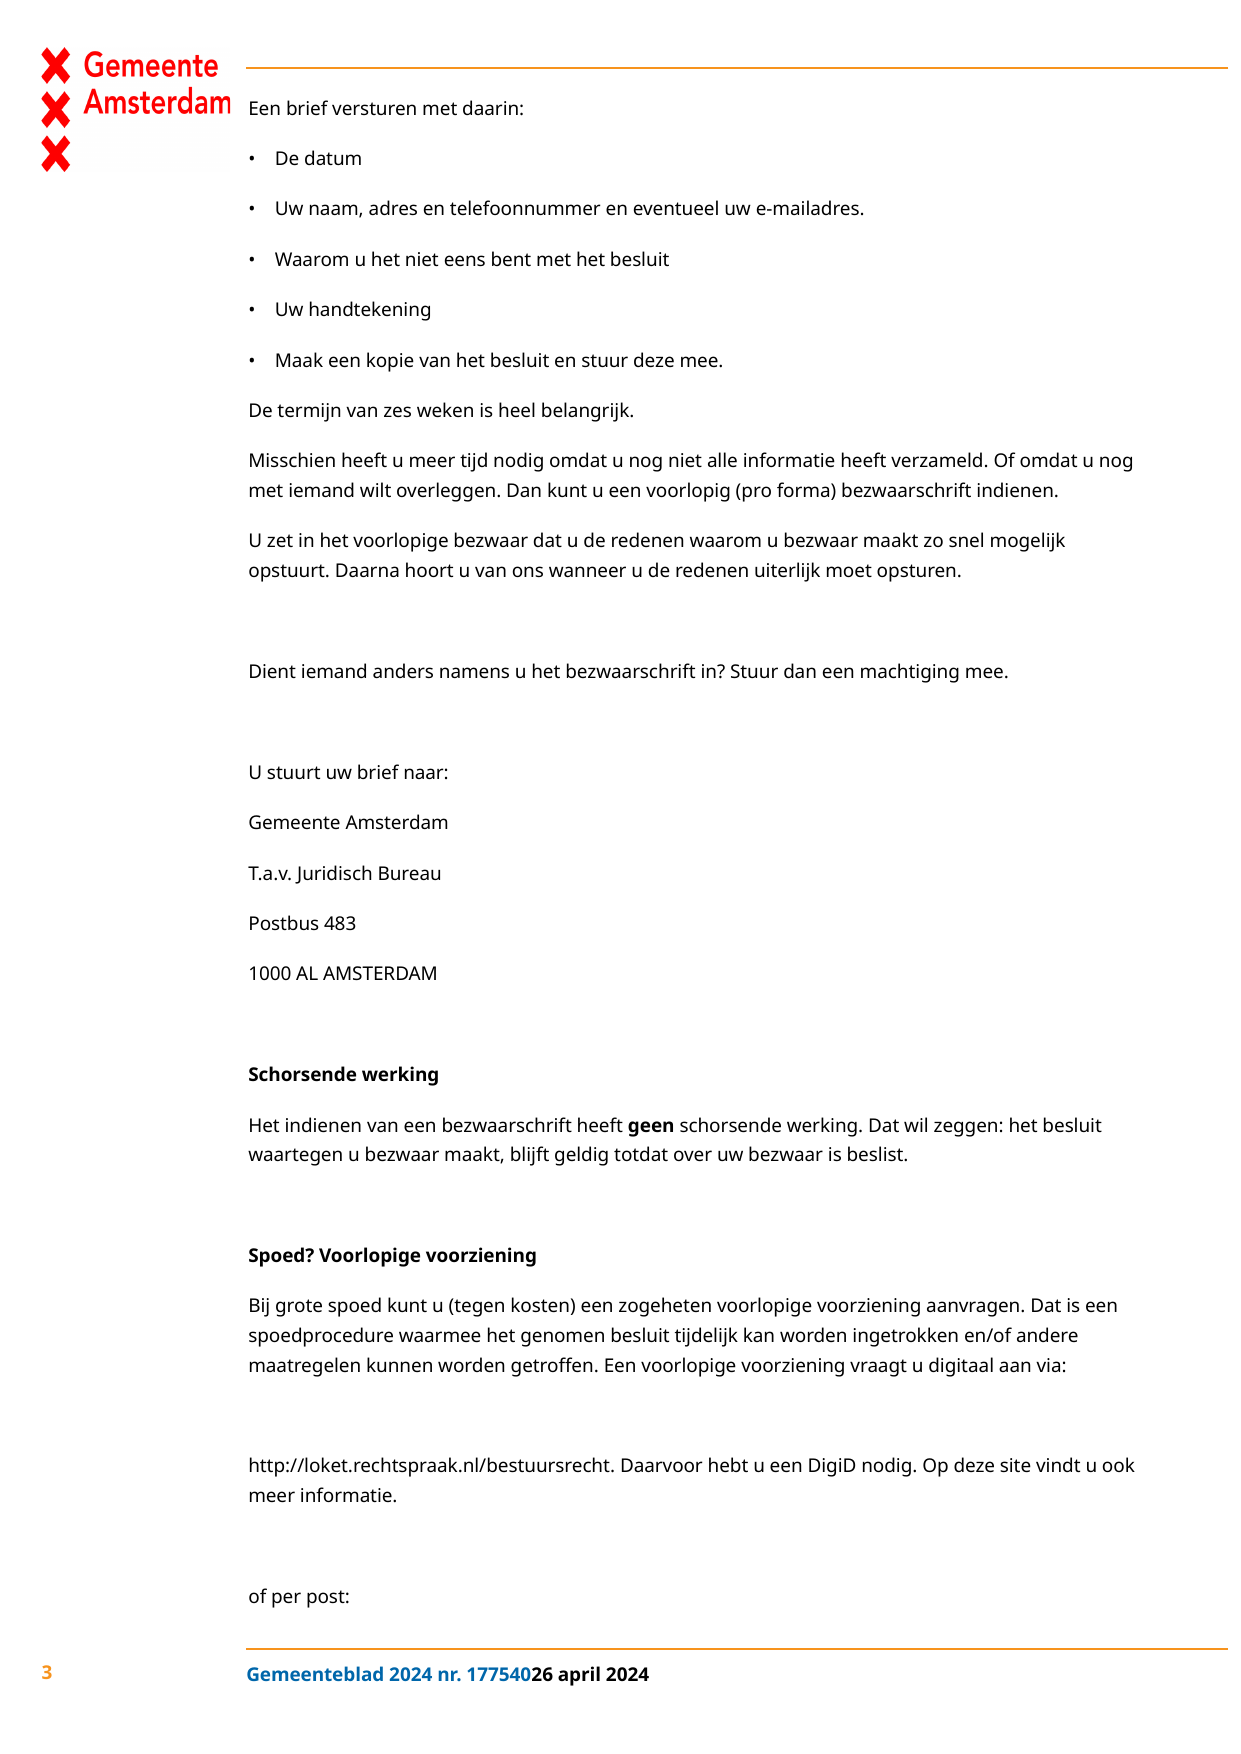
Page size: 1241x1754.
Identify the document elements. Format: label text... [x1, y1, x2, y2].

text U zet in het voorlopige bezwaar dat u de redenen waarom u bezwaar maakt zo snel mogelijk opstuurt. Daarna hoort u van ons wanneer u de redenen uiterlijk moet opsturen. [248, 528, 1152, 583]
text De termijn van zes weken is heel belangrijk. [248, 397, 1152, 423]
text Een brief versturen met daarin: [248, 95, 1152, 121]
text Schorsende werking [248, 1061, 1152, 1087]
text U stuurt uw brief naar: [248, 759, 1152, 785]
text Bij grote spoed kunt u (tegen kosten) een zogeheten voorlopige voorziening aanvragen. Dat is een spoedprocedure waarmee het genomen besluit tijdelijk kan worden ingetrokken en/of andere maatregelen kunnen worden getroffen. Een voorlopige voorziening vraagt u digitaal aan via: [248, 1293, 1152, 1378]
text 1000 AL AMSTERDAM [248, 961, 1152, 986]
text Spoed? Voorlopige voorziening [248, 1242, 1152, 1268]
text T.a.v. Juridisch Bureau [248, 860, 1152, 886]
text http://loket.rechtspraak.nl/bestuursrecht. Daarvoor hebt u een DigiD nodig. Op deze site vindt u ook meer informatie. [248, 1453, 1152, 1508]
text • Uw naam, adres en telefoonnummer en eventueel uw e-mailadres. [248, 196, 1152, 221]
text • Waarom u het niet eens bent met het besluit [248, 246, 1152, 272]
text • Maak een kopie van het besluit en stuur deze mee. [248, 347, 1152, 373]
text Het indienen van een bezwaarschrift heeft geen schorsende werking. Dat wil zeggen: het besluit waartegen u bezwaar maakt, blijft geldig totdat over uw bezwaar is beslist. [248, 1112, 1152, 1167]
text of per post: [248, 1583, 1152, 1609]
text Postbus 483 [248, 910, 1152, 936]
text Misschien heeft u meer tijd nodig omdat u nog niet alle informatie heeft verzameld. Of omdat u nog met iemand wilt overleggen. Dan kunt u een voorlopig (pro forma) bezwaarschrift indienen. [248, 448, 1152, 503]
text Dient iemand anders namens u het bezwaarschrift in? Stuur dan een machtiging mee. [248, 658, 1152, 684]
text Gemeente Amsterdam [248, 809, 1152, 835]
text • Uw handtekening [248, 296, 1152, 322]
picture [41, 47, 231, 172]
text • De datum [248, 145, 1152, 171]
